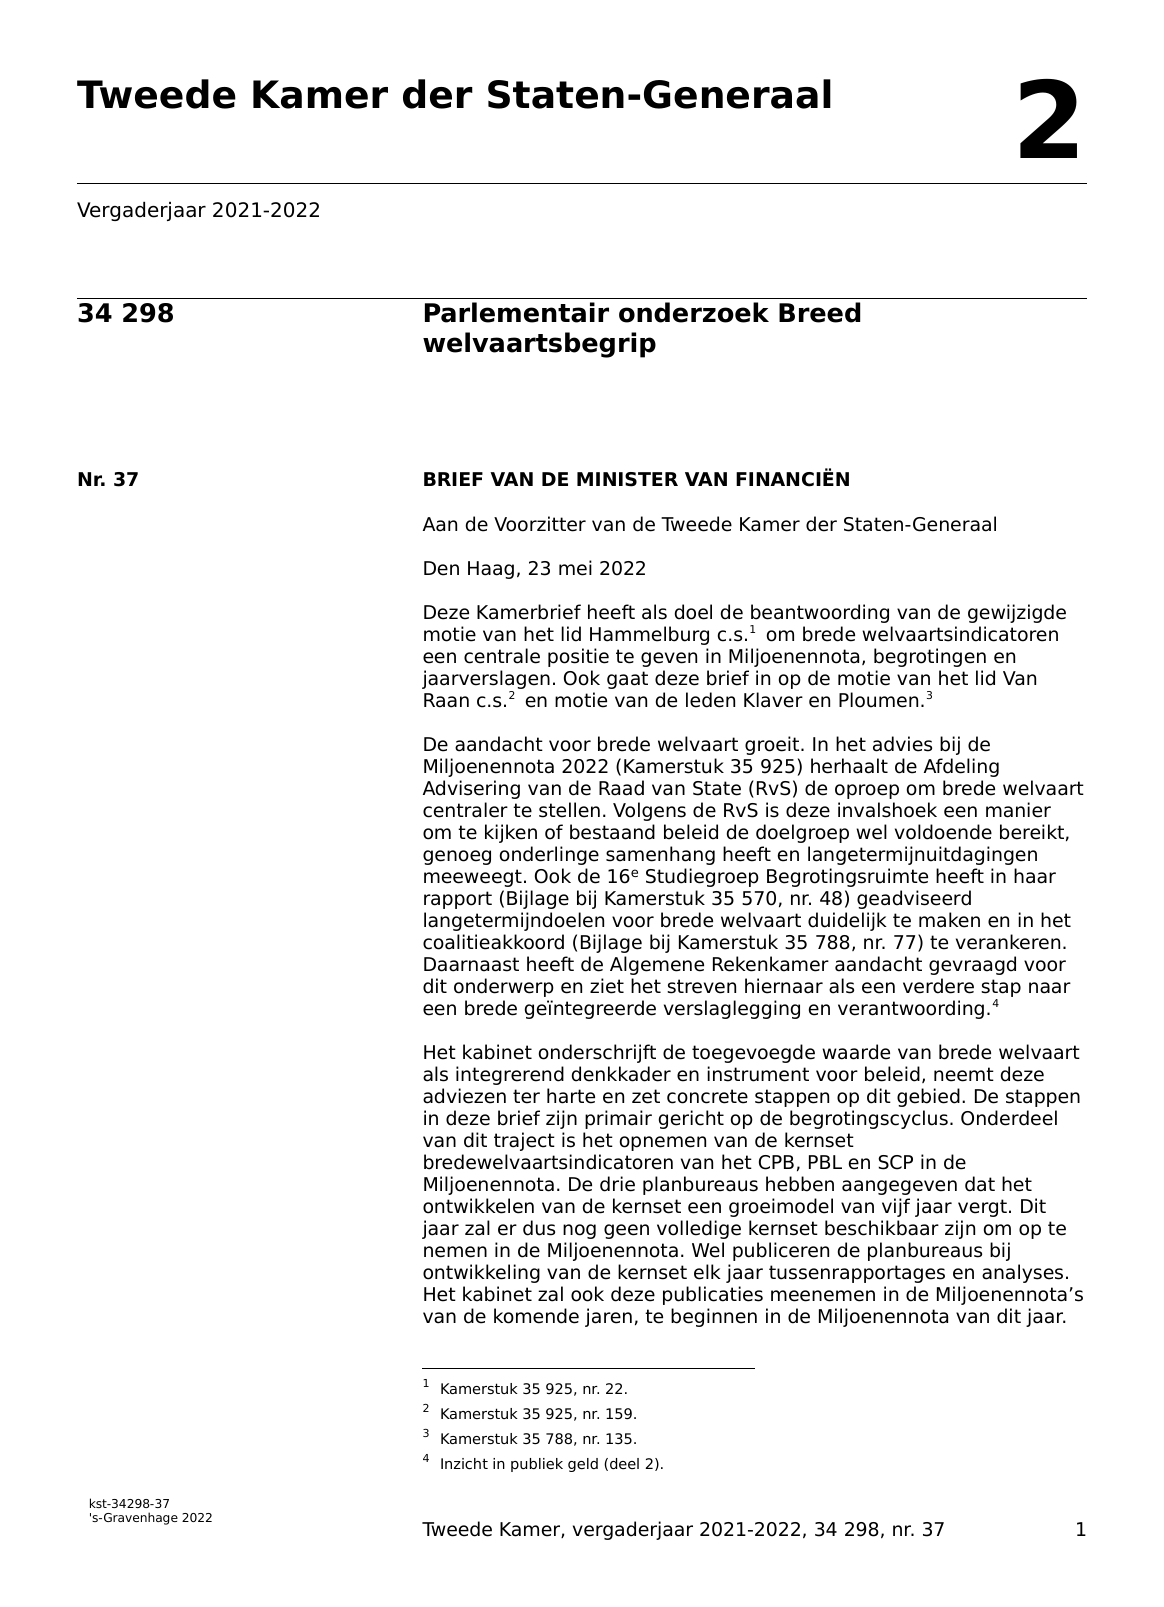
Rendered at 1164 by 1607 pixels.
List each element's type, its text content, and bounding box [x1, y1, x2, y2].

subtitle 34 298 Parlementair onderzoek Breed welvaartsbegrip [77, 299, 1087, 358]
text Kamerstuk 35 788, nr. 135. [422, 1427, 1087, 1449]
text Kamerstuk 35 925, nr. 22. [422, 1377, 1087, 1399]
table_header Tweede Kamer der Staten-Generaal [77, 59, 886, 183]
text Het kabinet onderschrijft de toegevoegde waarde van brede welvaart als integrerend denkkader en instrument voor beleid, neemt deze adviezen ter harte en zet concrete stappen op dit gebied. De stappen in deze brief zijn primair gericht op de begrotingscyclus. Onderdeel van dit traject is het opnemen van de kernset bredewelvaartsindicatoren van het CPB, PBL en SCP in de Miljoenennota. De drie planbureaus hebben aangegeven dat het ontwikkelen van de kernset een groeimodel van vijf jaar vergt. Dit jaar zal er dus nog geen volledige kernset beschikbaar zijn om op te nemen in de Miljoenennota. Wel publiceren de planbureaus bij ontwikkeling van de kernset elk jaar tussenrapportages en analyses. Het kabinet zal ook deze publicaties meenemen in de Miljoenennota’s van de komende jaren, te beginnen in de Miljoenennota van dit jaar. [422, 1042, 1087, 1328]
table_cell Vergaderjaar 2021-2022 [77, 184, 1087, 298]
text Den Haag, 23 mei 2022 [422, 558, 1087, 580]
subtitle Nr. 37 BRIEF VAN DE MINISTER VAN FINANCIËN [77, 469, 1087, 491]
text Aan de Voorzitter van de Tweede Kamer der Staten-Generaal [422, 513, 1087, 536]
text De aandacht voor brede welvaart groeit. In het advies bij de Miljoenennota 2022 (Kamerstuk 35 925) herhaalt de Afdeling Advisering van de Raad van State (RvS) de oproep om brede welvaart centraler te stellen. Volgens de RvS is deze invalshoek een manier om te kijken of bestaand beleid de doelgroep wel voldoende bereikt, genoeg onderlinge samenhang heeft en langetermijnuitdagingen meeweegt. Ook de 16e Studiegroep Begrotingsruimte heeft in haar rapport (Bijlage bij Kamerstuk 35 570, nr. 48) geadviseerd langetermijndoelen voor brede welvaart duidelijk te maken en in het coalitieakkoord (Bijlage bij Kamerstuk 35 788, nr. 77) te verankeren. Daarnaast heeft de Algemene Rekenkamer aandacht gevraagd voor dit onderwerp en ziet het streven hiernaar als een verdere stap naar een brede geïntegreerde verslaglegging en verantwoording. [422, 734, 1087, 1020]
text Kamerstuk 35 925, nr. 159. [422, 1402, 1087, 1424]
text Inzicht in publiek geld (deel 2). [422, 1452, 1087, 1474]
text 's-Gravenhage 2022 [88, 1511, 323, 1525]
text kst-34298-37 [88, 1497, 323, 1511]
text Deze Kamerbrief heeft als doel de beantwoording van de gewijzigde motie van het lid Hammelburg c.s. om brede welvaartsindicatoren een centrale positie te geven in Miljoenennota, begrotingen en jaarverslagen. Ook gaat deze brief in op de motie van het lid Van Raan c.s. en motie van de leden Klaver en Ploumen. [422, 602, 1087, 712]
table_header 2 [886, 59, 1087, 183]
